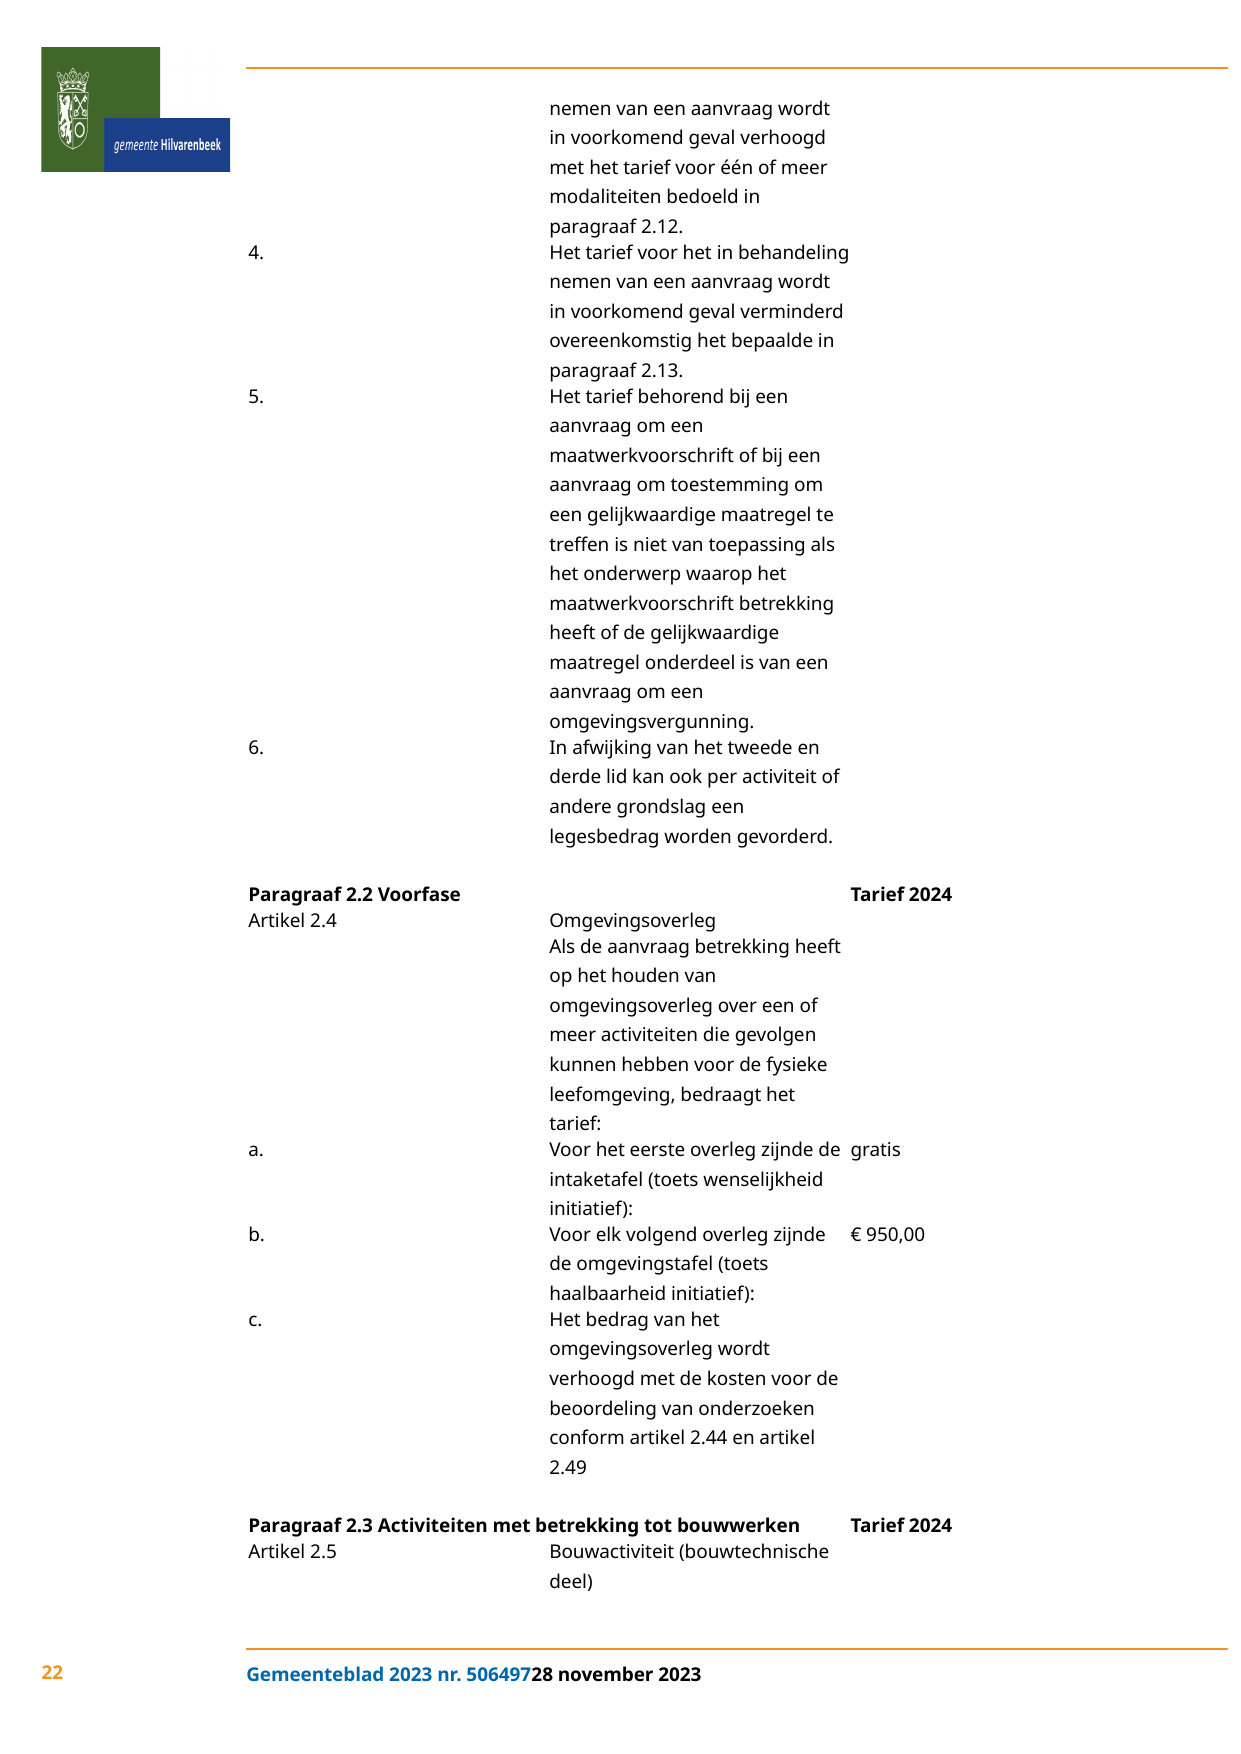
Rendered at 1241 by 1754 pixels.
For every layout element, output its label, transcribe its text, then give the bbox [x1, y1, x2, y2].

table_cell Voor elk volgend overleg zijnde de omgevingstafel (toets haalbaarheid initiatief): [549, 1221, 850, 1306]
table_cell [248, 933, 549, 1136]
table_cell [850, 95, 1152, 239]
table_cell 5. [248, 383, 549, 734]
table_cell Het tarief behorend bij een aanvraag om een maatwerkvoorschrift of bij een aanvraag om toestemming om een gelijkwaardige maatregel te treffen is niet van toepassing als het onderwerp waarop het maatwerkvoorschrift betrekking heeft of de gelijkwaardige maatregel onderdeel is van een aanvraag om een omgevingsvergunning. [549, 383, 850, 734]
table_cell Artikel 2.5 [248, 1538, 549, 1593]
table_cell Bouwactiviteit (bouwtechnische deel) [549, 1538, 850, 1593]
table_header Paragraaf 2.2 Voorfase [248, 881, 850, 907]
table_cell nemen van een aanvraag wordt in voorkomend geval verhoogd met het tarief voor één of meer modaliteiten bedoeld in paragraaf 2.12. [549, 95, 850, 239]
table_cell Voor het eerste overleg zijnde de intaketafel (toets wenselijkheid initiatief): [549, 1136, 850, 1221]
table_cell c. [248, 1306, 549, 1479]
table_cell € 950,00 [850, 1221, 1152, 1306]
table_cell 6. [248, 734, 549, 848]
table_cell 4. [248, 239, 549, 383]
table_cell gratis [850, 1136, 1152, 1221]
table_cell Artikel 2.4 [248, 907, 549, 933]
table_cell Als de aanvraag betrekking heeft op het houden van omgevingsoverleg over een of meer activiteiten die gevolgen kunnen hebben voor de fysieke leefomgeving, bedraagt het tarief: [549, 933, 850, 1136]
table_cell [850, 933, 1152, 1136]
table_cell Het bedrag van het omgevingsoverleg wordt verhoogd met de kosten voor de beoordeling van onderzoeken conform artikel 2.44 en artikel 2.49 [549, 1306, 850, 1479]
table_cell b. [248, 1221, 549, 1306]
table_header Tarief 2024 [850, 1513, 1152, 1538]
table_cell a. [248, 1136, 549, 1221]
table_cell Het tarief voor het in behandeling nemen van een aanvraag wordt in voorkomend geval verminderd overeenkomstig het bepaalde in paragraaf 2.13. [549, 239, 850, 383]
table_cell [850, 907, 1152, 933]
table_cell In afwijking van het tweede en derde lid kan ook per activiteit of andere grondslag een legesbedrag worden gevorderd. [549, 734, 850, 848]
table_header Tarief 2024 [850, 881, 1152, 907]
table_cell [850, 239, 1152, 383]
table_cell Omgevingsoverleg [549, 907, 850, 933]
table_cell [248, 95, 549, 239]
table_cell [850, 1538, 1152, 1593]
table_header Paragraaf 2.3 Activiteiten met betrekking tot bouwwerken [248, 1513, 850, 1538]
table_cell [850, 383, 1152, 734]
table_cell [850, 734, 1152, 848]
picture [41, 47, 231, 172]
table_cell [850, 1306, 1152, 1479]
